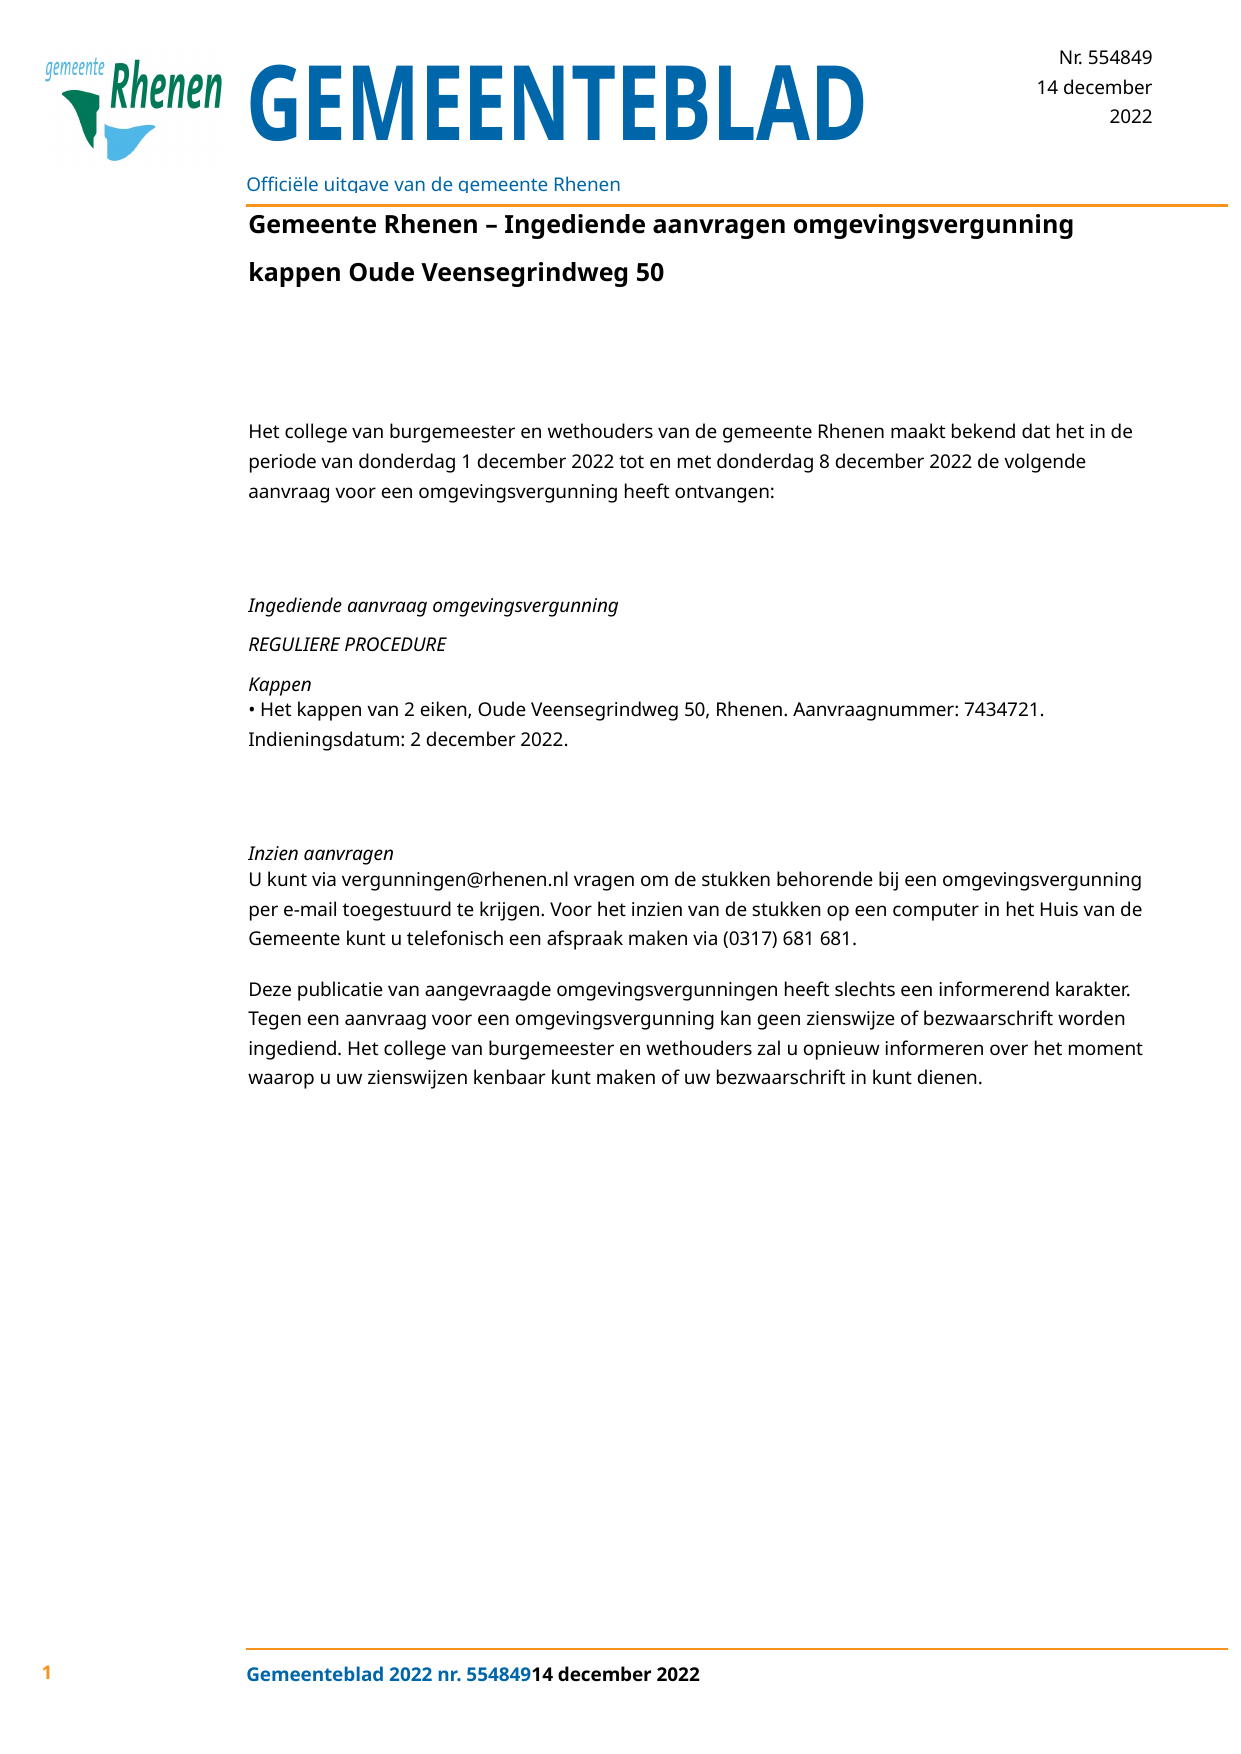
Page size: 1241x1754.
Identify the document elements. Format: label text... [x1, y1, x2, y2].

text U kunt via vergunningen@rhenen.nl vragen om de stukken behorende bij een omgevingsvergunning per e-mail toegestuurd te krijgen. Voor het inzien van de stukken op een computer in het Huis van de Gemeente kunt u telefonisch een afspraak maken via (0317) 681 681. [248, 866, 1152, 951]
text REGULIERE PROCEDURE [248, 632, 1152, 657]
text Het college van burgemeester en wethouders van de gemeente Rhenen maakt bekend dat het in de periode van donderdag 1 december 2022 tot en met donderdag 8 december 2022 de volgende aanvraag voor een omgevingsvergunning heeft ontvangen: [248, 419, 1152, 504]
text Gemeente Rhenen – Ingediende aanvragen omgevingsvergunning kappen Oude Veensegrindweg 50 [248, 207, 1152, 288]
picture [41, 47, 231, 172]
text • Het kappen van 2 eiken, Oude Veensegrindweg 50, Rhenen. Aanvraagnummer: 7434721. Indieningsdatum: 2 december 2022. [248, 697, 1152, 752]
text Ingediende aanvraag omgevingsvergunning [248, 592, 1152, 618]
text Deze publicatie van aangevraagde omgevingsvergunningen heeft slechts een informerend karakter. Tegen een aanvraag voor een omgevingsvergunning kan geen zienswijze of bezwaarschrift worden ingediend. Het college van burgemeester en wethouders zal u opnieuw informeren over het moment waarop u uw zienswijzen kenbaar kunt maken of uw bezwaarschrift in kunt dienen. [248, 976, 1152, 1090]
text Kappen [248, 671, 1152, 697]
text Inzien aanvragen [248, 841, 1152, 866]
